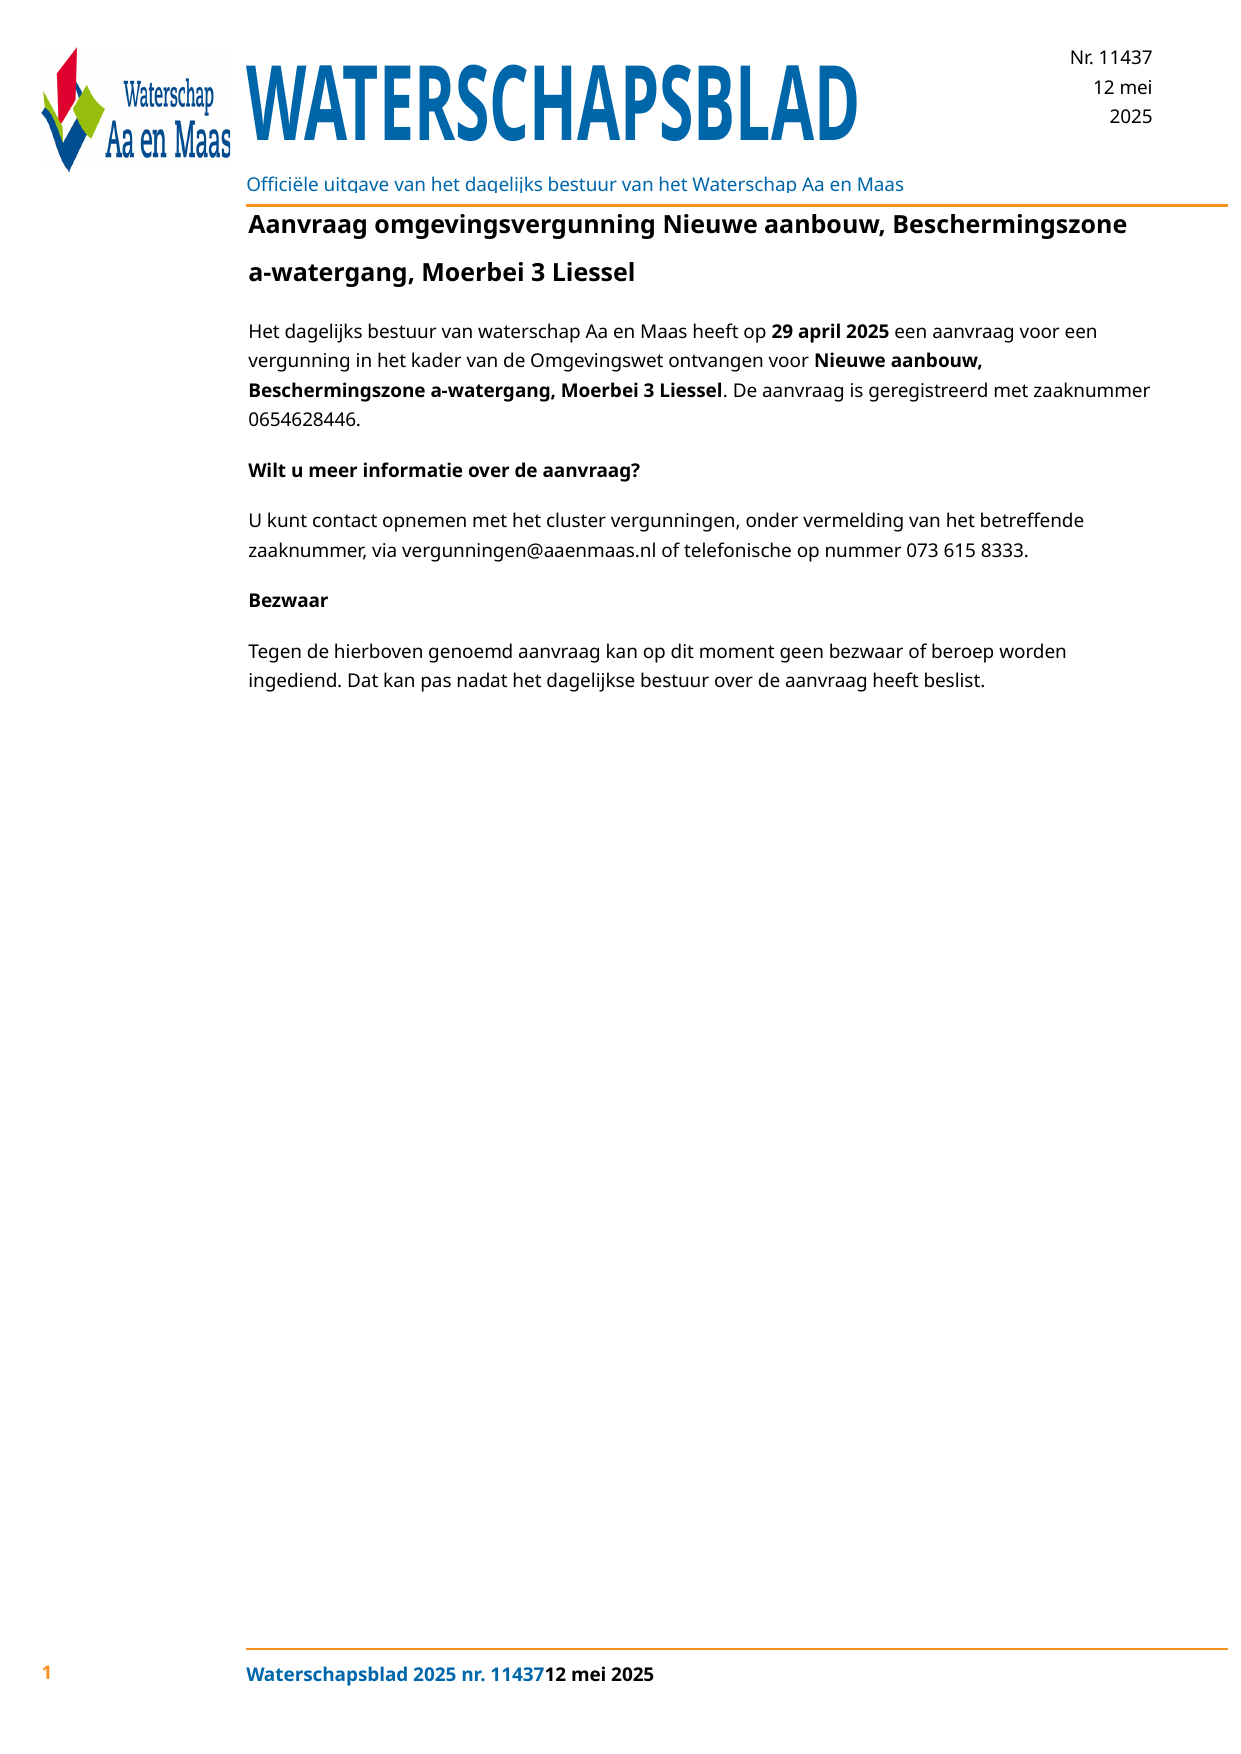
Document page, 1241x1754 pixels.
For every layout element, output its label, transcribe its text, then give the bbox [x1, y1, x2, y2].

text Tegen de hierboven genoemd aanvraag kan op dit moment geen bezwaar of beroep worden ingediend. Dat kan pas nadat het dagelijkse bestuur over de aanvraag heeft beslist. [248, 638, 1152, 693]
text U kunt contact opnemen met het cluster vergunningen, onder vermelding van het betreffende zaaknummer, via vergunningen@aaenmaas.nl of telefonische op nummer 073 615 8333. [248, 507, 1152, 563]
text Wilt u meer informatie over de aanvraag? [248, 457, 1152, 483]
text Bezwaar [248, 587, 1152, 613]
picture [41, 47, 231, 172]
text Aanvraag omgevingsvergunning Nieuwe aanbouw, Beschermingszone a-watergang, Moerbei 3 Liessel [248, 207, 1152, 288]
text Het dagelijks bestuur van waterschap Aa en Maas heeft op 29 april 2025 een aanvraag voor een vergunning in het kader van de Omgevingswet ontvangen voor Nieuwe aanbouw, Beschermingszone a-watergang, Moerbei 3 Liessel. De aanvraag is geregistreerd met zaaknummer 0654628446. [248, 318, 1152, 432]
